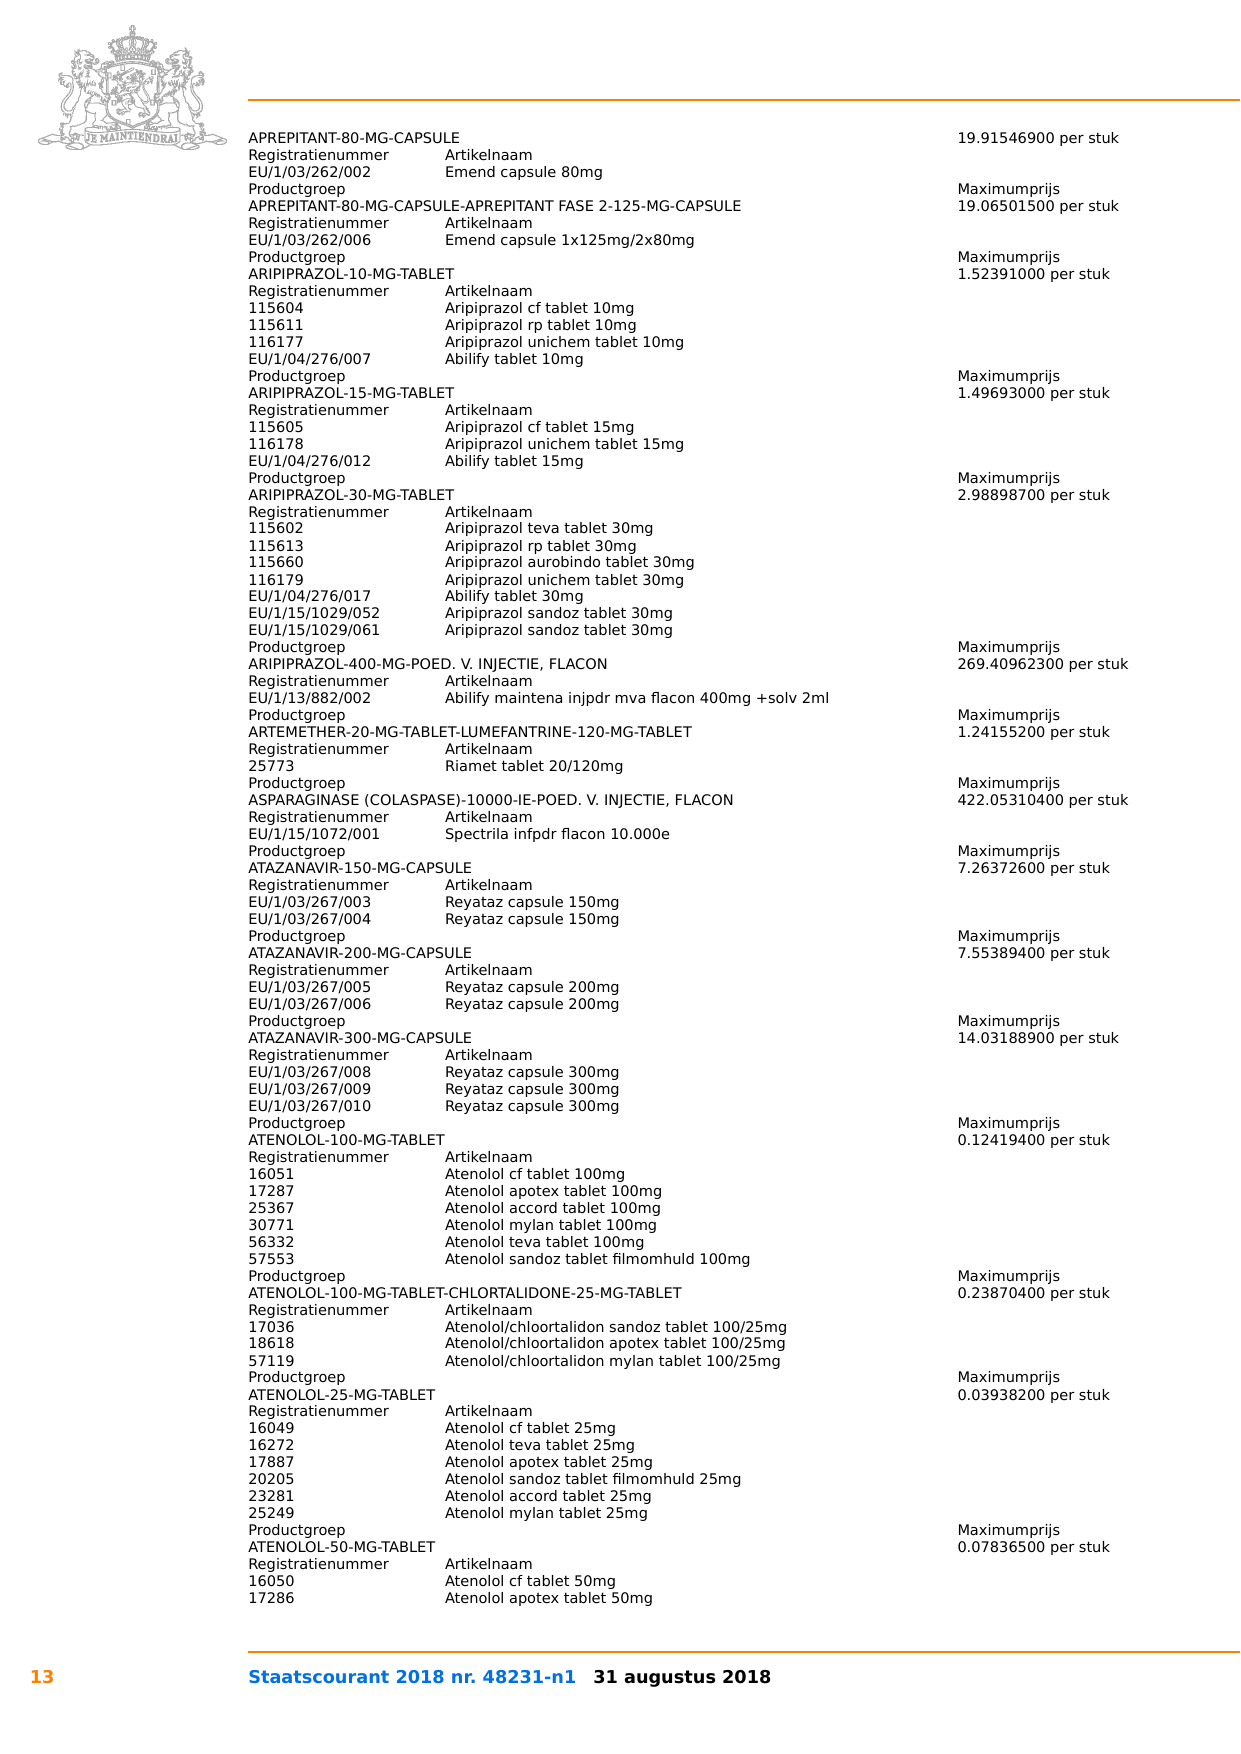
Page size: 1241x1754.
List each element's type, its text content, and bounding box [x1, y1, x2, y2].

table_cell Reyataz capsule 200mg [439, 996, 951, 1013]
table_cell [439, 1115, 951, 1132]
table_cell APREPITANT-80-MG-CAPSULE-APREPITANT FASE 2-125-MG-CAPSULE [248, 198, 951, 215]
table_cell EU/1/04/276/017 [248, 588, 439, 605]
table_cell 116177 [248, 334, 439, 351]
table_cell ATAZANAVIR-200-MG-CAPSULE [248, 945, 951, 962]
table_cell EU/1/03/262/002 [248, 164, 439, 181]
table_cell 269.40962300 per stuk [951, 656, 1163, 673]
table_cell EU/1/03/267/005 [248, 979, 439, 996]
table_cell [439, 639, 951, 656]
table_cell [951, 673, 1163, 690]
table_cell Abilify tablet 30mg [439, 588, 951, 605]
table_cell APREPITANT-80-MG-CAPSULE [248, 130, 951, 147]
table_cell [951, 1098, 1163, 1115]
table_cell [951, 1200, 1163, 1217]
table_cell [439, 775, 951, 792]
table_cell [951, 622, 1163, 639]
table_cell Aripiprazol sandoz tablet 30mg [439, 605, 951, 622]
table_cell Aripiprazol rp tablet 10mg [439, 317, 951, 334]
table_cell Reyataz capsule 200mg [439, 979, 951, 996]
table_cell [951, 571, 1163, 588]
table_cell Registratienummer [248, 877, 439, 894]
table_cell Registratienummer [248, 673, 439, 690]
table_cell [951, 554, 1163, 571]
table_cell Productgroep [248, 1013, 439, 1030]
table_cell Abilify tablet 10mg [439, 351, 951, 368]
table_cell Abilify maintena injpdr mva flacon 400mg +solv 2ml [439, 690, 951, 707]
table_cell EU/1/04/276/012 [248, 453, 439, 469]
table_cell Atenolol apotex tablet 100mg [439, 1183, 951, 1199]
table_cell [951, 1471, 1163, 1488]
table_cell 115604 [248, 300, 439, 317]
table_cell ARIPIPRAZOL-30-MG-TABLET [248, 486, 951, 503]
table_cell EU/1/03/267/004 [248, 911, 439, 928]
table_cell 7.26372600 per stuk [951, 860, 1163, 877]
table_cell Artikelnaam [439, 402, 951, 418]
table_cell Maximumprijs [951, 707, 1163, 724]
table_cell Productgroep [248, 843, 439, 860]
table_cell Maximumprijs [951, 1115, 1163, 1132]
table_cell Atenolol accord tablet 100mg [439, 1200, 951, 1217]
table_cell Maximumprijs [951, 368, 1163, 384]
table_cell [951, 1166, 1163, 1183]
table_cell 17287 [248, 1183, 439, 1199]
table_cell Aripiprazol sandoz tablet 30mg [439, 622, 951, 639]
table_cell Atenolol cf tablet 25mg [439, 1420, 951, 1437]
table_cell 16051 [248, 1166, 439, 1183]
table_cell Maximumprijs [951, 1522, 1163, 1539]
table_cell [951, 538, 1163, 554]
table_cell [951, 1301, 1163, 1318]
table_cell Registratienummer [248, 283, 439, 300]
table_cell [951, 1454, 1163, 1471]
table_cell [951, 809, 1163, 826]
table_cell Artikelnaam [439, 1403, 951, 1420]
table_cell Maximumprijs [951, 470, 1163, 486]
table_cell Atenolol apotex tablet 50mg [439, 1590, 951, 1607]
table_cell [951, 232, 1163, 249]
table_cell [951, 453, 1163, 469]
table_cell [951, 605, 1163, 622]
table_cell 14.03188900 per stuk [951, 1030, 1163, 1047]
table_cell [951, 741, 1163, 758]
table_cell Registratienummer [248, 402, 439, 418]
table_cell 25773 [248, 758, 439, 775]
table_cell Registratienummer [248, 1301, 439, 1318]
table_cell [951, 520, 1163, 537]
table_cell Productgroep [248, 707, 439, 724]
table_cell Productgroep [248, 1369, 439, 1386]
table_cell Artikelnaam [439, 1556, 951, 1573]
table_cell Registratienummer [248, 1403, 439, 1420]
table_cell Aripiprazol rp tablet 30mg [439, 538, 951, 554]
table_cell Aripiprazol aurobindo tablet 30mg [439, 554, 951, 571]
table_cell 57553 [248, 1251, 439, 1267]
table_cell Maximumprijs [951, 181, 1163, 198]
table_cell [439, 1268, 951, 1284]
table_cell Aripiprazol unichem tablet 15mg [439, 436, 951, 452]
table_cell Atenolol/chloortalidon sandoz tablet 100/25mg [439, 1319, 951, 1335]
table_cell EU/1/03/267/010 [248, 1098, 439, 1115]
table_cell Productgroep [248, 1268, 439, 1284]
table_cell [951, 1590, 1163, 1607]
table_cell ATENOLOL-25-MG-TABLET [248, 1386, 951, 1403]
table_cell [951, 419, 1163, 436]
table_cell [439, 928, 951, 945]
table_cell Registratienummer [248, 809, 439, 826]
table_cell EU/1/15/1072/001 [248, 826, 439, 843]
table_cell [439, 1369, 951, 1386]
table_cell Atenolol teva tablet 100mg [439, 1234, 951, 1251]
table_cell Registratienummer [248, 215, 439, 232]
table_cell [439, 368, 951, 384]
table_cell 57119 [248, 1353, 439, 1369]
table_cell Registratienummer [248, 1556, 439, 1573]
table_cell [951, 758, 1163, 775]
table_cell Aripiprazol cf tablet 15mg [439, 419, 951, 436]
table_cell Artikelnaam [439, 283, 951, 300]
table_cell [439, 707, 951, 724]
table_cell 2.98898700 per stuk [951, 486, 1163, 503]
table_cell Reyataz capsule 300mg [439, 1081, 951, 1098]
table_cell ARIPIPRAZOL-400-MG-POED. V. INJECTIE, FLACON [248, 656, 951, 673]
table_cell [439, 843, 951, 860]
table_cell 17286 [248, 1590, 439, 1607]
table_cell 19.06501500 per stuk [951, 198, 1163, 215]
table_cell [951, 1353, 1163, 1369]
picture [38, 25, 227, 150]
table_cell [951, 402, 1163, 418]
table_cell Atenolol/chloortalidon mylan tablet 100/25mg [439, 1353, 951, 1369]
table_cell 0.12419400 per stuk [951, 1132, 1163, 1149]
table_cell 25249 [248, 1505, 439, 1522]
table_cell 19.91546900 per stuk [951, 130, 1163, 147]
table_cell Artikelnaam [439, 877, 951, 894]
table_cell Atenolol sandoz tablet filmomhuld 100mg [439, 1251, 951, 1267]
table_cell EU/1/13/882/002 [248, 690, 439, 707]
table_cell Productgroep [248, 249, 439, 266]
table_cell 25367 [248, 1200, 439, 1217]
table_cell [951, 1064, 1163, 1081]
table_cell [951, 1420, 1163, 1437]
table_cell [951, 1217, 1163, 1233]
table_cell Emend capsule 1x125mg/2x80mg [439, 232, 951, 249]
table_cell 1.24155200 per stuk [951, 724, 1163, 741]
table_cell Aripiprazol cf tablet 10mg [439, 300, 951, 317]
table_cell Maximumprijs [951, 249, 1163, 266]
table_cell Productgroep [248, 639, 439, 656]
table_cell [951, 962, 1163, 979]
table_cell Reyataz capsule 300mg [439, 1098, 951, 1115]
table_cell [951, 1319, 1163, 1335]
table_cell [951, 283, 1163, 300]
table_cell [951, 1183, 1163, 1199]
table_cell [951, 1335, 1163, 1352]
table_cell 56332 [248, 1234, 439, 1251]
table_cell Artikelnaam [439, 673, 951, 690]
table_cell [951, 894, 1163, 911]
table_cell 16049 [248, 1420, 439, 1437]
table_cell Productgroep [248, 470, 439, 486]
table_cell [951, 826, 1163, 843]
table_cell Riamet tablet 20/120mg [439, 758, 951, 775]
table_cell EU/1/03/262/006 [248, 232, 439, 249]
table_cell 115602 [248, 520, 439, 537]
table_cell [439, 181, 951, 198]
table_cell Reyataz capsule 150mg [439, 911, 951, 928]
table_cell [951, 215, 1163, 232]
table_cell Aripiprazol unichem tablet 10mg [439, 334, 951, 351]
table_cell EU/1/03/267/008 [248, 1064, 439, 1081]
table_cell Artikelnaam [439, 215, 951, 232]
table_cell [951, 1251, 1163, 1267]
table_cell [951, 979, 1163, 996]
table_cell Registratienummer [248, 1047, 439, 1064]
table_cell [951, 690, 1163, 707]
table_cell 116178 [248, 436, 439, 452]
table_cell Artikelnaam [439, 962, 951, 979]
table_cell 115605 [248, 419, 439, 436]
table_cell Atenolol sandoz tablet filmomhuld 25mg [439, 1471, 951, 1488]
table_cell Productgroep [248, 928, 439, 945]
table_cell 18618 [248, 1335, 439, 1352]
table_cell ARIPIPRAZOL-10-MG-TABLET [248, 266, 951, 283]
table_cell ATAZANAVIR-300-MG-CAPSULE [248, 1030, 951, 1047]
table_cell Artikelnaam [439, 147, 951, 164]
table_cell Maximumprijs [951, 928, 1163, 945]
table_cell [951, 334, 1163, 351]
table_cell [951, 147, 1163, 164]
table_cell ARTEMETHER-20-MG-TABLET-LUMEFANTRINE-120-MG-TABLET [248, 724, 951, 741]
table_cell 7.55389400 per stuk [951, 945, 1163, 962]
table_cell Artikelnaam [439, 741, 951, 758]
table_cell 30771 [248, 1217, 439, 1233]
table_cell [951, 1234, 1163, 1251]
table_cell Artikelnaam [439, 504, 951, 520]
table_cell Registratienummer [248, 504, 439, 520]
table_cell Emend capsule 80mg [439, 164, 951, 181]
table_cell [951, 1047, 1163, 1064]
table_cell 16272 [248, 1437, 439, 1454]
table_cell Registratienummer [248, 1149, 439, 1166]
table_cell Atenolol cf tablet 50mg [439, 1573, 951, 1590]
table_cell EU/1/03/267/009 [248, 1081, 439, 1098]
table_cell [951, 317, 1163, 334]
table_cell EU/1/04/276/007 [248, 351, 439, 368]
table_cell 422.05310400 per stuk [951, 792, 1163, 809]
table_cell Atenolol accord tablet 25mg [439, 1488, 951, 1505]
table_cell EU/1/15/1029/052 [248, 605, 439, 622]
table_cell Artikelnaam [439, 1301, 951, 1318]
table_cell Atenolol apotex tablet 25mg [439, 1454, 951, 1471]
table_cell Artikelnaam [439, 1149, 951, 1166]
table_cell EU/1/03/267/003 [248, 894, 439, 911]
table_cell 0.23870400 per stuk [951, 1285, 1163, 1301]
table_cell Productgroep [248, 181, 439, 198]
table_cell Maximumprijs [951, 1268, 1163, 1284]
table_cell Productgroep [248, 1115, 439, 1132]
table_cell Aripiprazol teva tablet 30mg [439, 520, 951, 537]
table_cell Reyataz capsule 300mg [439, 1064, 951, 1081]
table_cell 115660 [248, 554, 439, 571]
table_cell ATENOLOL-100-MG-TABLET-CHLORTALIDONE-25-MG-TABLET [248, 1285, 951, 1301]
table_cell EU/1/15/1029/061 [248, 622, 439, 639]
table_cell Atenolol/chloortalidon apotex tablet 100/25mg [439, 1335, 951, 1352]
table_cell Atenolol mylan tablet 25mg [439, 1505, 951, 1522]
table_cell Registratienummer [248, 962, 439, 979]
table_cell EU/1/03/267/006 [248, 996, 439, 1013]
table_cell 116179 [248, 571, 439, 588]
table_cell [439, 249, 951, 266]
table_cell Productgroep [248, 1522, 439, 1539]
table_cell ARIPIPRAZOL-15-MG-TABLET [248, 385, 951, 402]
table_cell [951, 1573, 1163, 1590]
table_cell [439, 470, 951, 486]
table_cell Maximumprijs [951, 775, 1163, 792]
table_cell [951, 1505, 1163, 1522]
table_cell ASPARAGINASE (COLASPASE)-10000-IE-POED. V. INJECTIE, FLACON [248, 792, 951, 809]
table_cell [951, 164, 1163, 181]
table_cell 1.49693000 per stuk [951, 385, 1163, 402]
table_cell ATENOLOL-50-MG-TABLET [248, 1539, 951, 1556]
table_cell Artikelnaam [439, 1047, 951, 1064]
table_cell 23281 [248, 1488, 439, 1505]
table_cell Atenolol cf tablet 100mg [439, 1166, 951, 1183]
table_cell Maximumprijs [951, 843, 1163, 860]
table_cell Maximumprijs [951, 1369, 1163, 1386]
table_cell [951, 1437, 1163, 1454]
table_cell Productgroep [248, 368, 439, 384]
table_cell Productgroep [248, 775, 439, 792]
table_cell Maximumprijs [951, 639, 1163, 656]
table_cell 1.52391000 per stuk [951, 266, 1163, 283]
table_cell [951, 996, 1163, 1013]
table_cell 16050 [248, 1573, 439, 1590]
table_cell [951, 588, 1163, 605]
table_cell [951, 1149, 1163, 1166]
table_cell 115611 [248, 317, 439, 334]
table_cell [951, 436, 1163, 452]
table_cell 115613 [248, 538, 439, 554]
table_cell ATENOLOL-100-MG-TABLET [248, 1132, 951, 1149]
table_cell 0.03938200 per stuk [951, 1386, 1163, 1403]
table_cell [951, 504, 1163, 520]
table_cell Maximumprijs [951, 1013, 1163, 1030]
table_cell Atenolol mylan tablet 100mg [439, 1217, 951, 1233]
table_cell [439, 1013, 951, 1030]
table_cell 17036 [248, 1319, 439, 1335]
table_cell [951, 300, 1163, 317]
table_cell 0.07836500 per stuk [951, 1539, 1163, 1556]
table_cell Atenolol teva tablet 25mg [439, 1437, 951, 1454]
table_cell [951, 351, 1163, 368]
table_cell Artikelnaam [439, 809, 951, 826]
table_cell [951, 1403, 1163, 1420]
table_cell Registratienummer [248, 741, 439, 758]
table_cell [951, 1556, 1163, 1573]
table_cell [951, 1488, 1163, 1505]
table_cell ATAZANAVIR-150-MG-CAPSULE [248, 860, 951, 877]
table_cell Reyataz capsule 150mg [439, 894, 951, 911]
table_cell Spectrila infpdr flacon 10.000e [439, 826, 951, 843]
table_cell 20205 [248, 1471, 439, 1488]
table_cell Abilify tablet 15mg [439, 453, 951, 469]
table_cell Aripiprazol unichem tablet 30mg [439, 571, 951, 588]
table_cell [951, 877, 1163, 894]
table_cell [439, 1522, 951, 1539]
table_cell Registratienummer [248, 147, 439, 164]
table_cell 17887 [248, 1454, 439, 1471]
table_cell [951, 911, 1163, 928]
table_cell [951, 1081, 1163, 1098]
